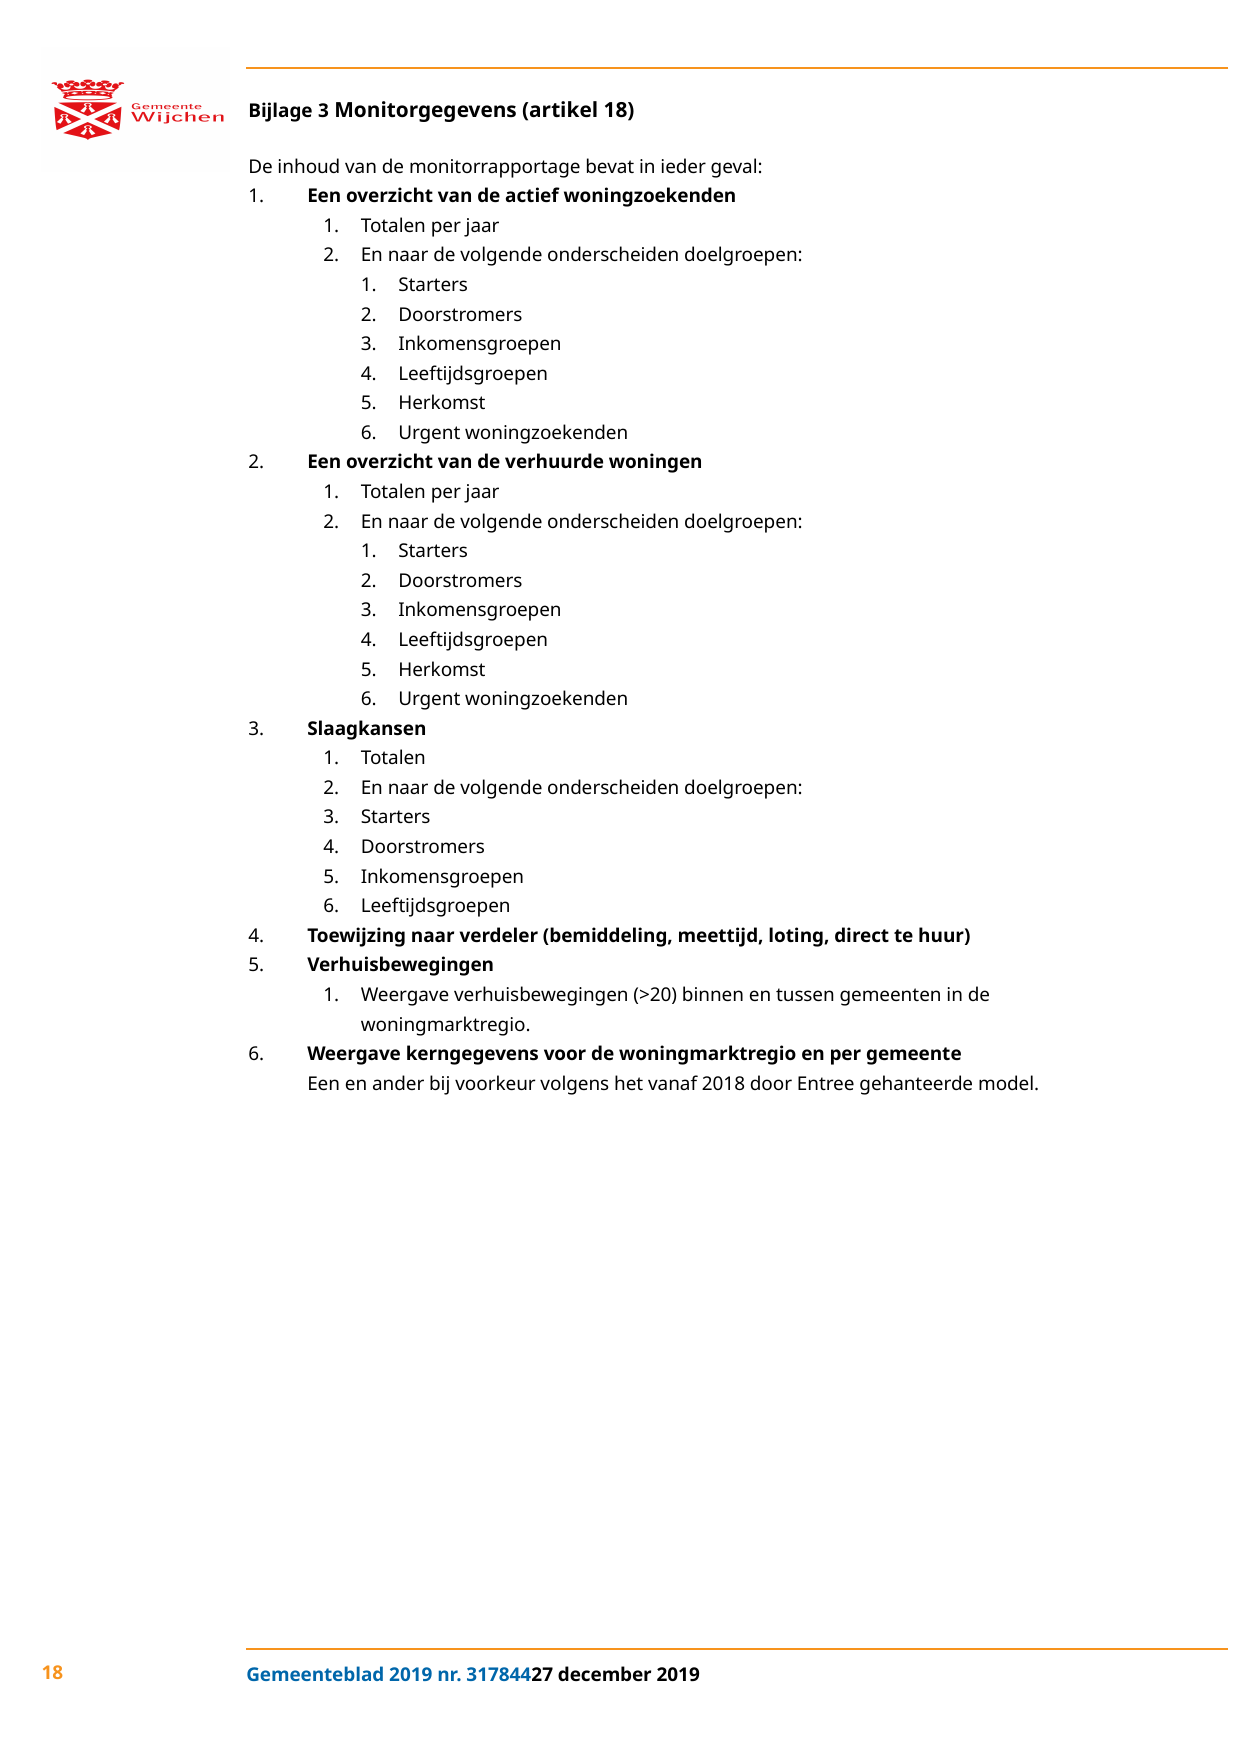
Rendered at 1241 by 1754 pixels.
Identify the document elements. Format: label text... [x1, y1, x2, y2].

list Inkomensgroepen [323, 863, 1152, 889]
list Doorstromers [361, 567, 1152, 593]
list Weergave verhuisbewegingen (>20) binnen en tussen gemeenten in de woningmarktregio. [323, 981, 1152, 1037]
list En naar de volgende onderscheiden doelgroepen: [323, 774, 1152, 800]
text Bijlage 3 Monitorgegevens (artikel 18) [248, 95, 1152, 123]
picture [41, 47, 231, 172]
list Slaagkansen [248, 715, 1152, 741]
list Totalen [323, 744, 1152, 770]
list Leeftijdsgroepen [361, 360, 1152, 386]
list En naar de volgende onderscheiden doelgroepen: [323, 508, 1152, 534]
list Inkomensgroepen [361, 330, 1152, 356]
list En naar de volgende onderscheiden doelgroepen: [323, 242, 1152, 267]
list Starters [323, 804, 1152, 829]
list Urgent woningzoekenden [361, 685, 1152, 711]
text De inhoud van de monitorrapportage bevat in ieder geval: [248, 153, 1152, 179]
list Leeftijdsgroepen [323, 892, 1152, 918]
list Totalen per jaar [323, 478, 1152, 504]
list Doorstromers [361, 301, 1152, 327]
list Een overzicht van de actief woningzoekenden [248, 182, 1152, 208]
list Inkomensgroepen [361, 597, 1152, 622]
list Doorstromers [323, 833, 1152, 859]
list Leeftijdsgroepen [361, 626, 1152, 652]
list Starters [361, 537, 1152, 563]
list Weergave kerngegevens voor de woningmarktregio en per gemeente [248, 1040, 1152, 1066]
list Urgent woningzoekenden [361, 419, 1152, 445]
list Een en ander bij voorkeur volgens het vanaf 2018 door Entree gehanteerde model. [248, 1070, 1152, 1096]
list Een overzicht van de verhuurde woningen [248, 449, 1152, 474]
list Herkomst [361, 389, 1152, 415]
list Toewijzing naar verdeler (bemiddeling, meettijd, loting, direct te huur) [248, 922, 1152, 948]
list Starters [361, 271, 1152, 297]
list Verhuisbewegingen [248, 952, 1152, 977]
list Herkomst [361, 656, 1152, 682]
list Totalen per jaar [323, 212, 1152, 238]
